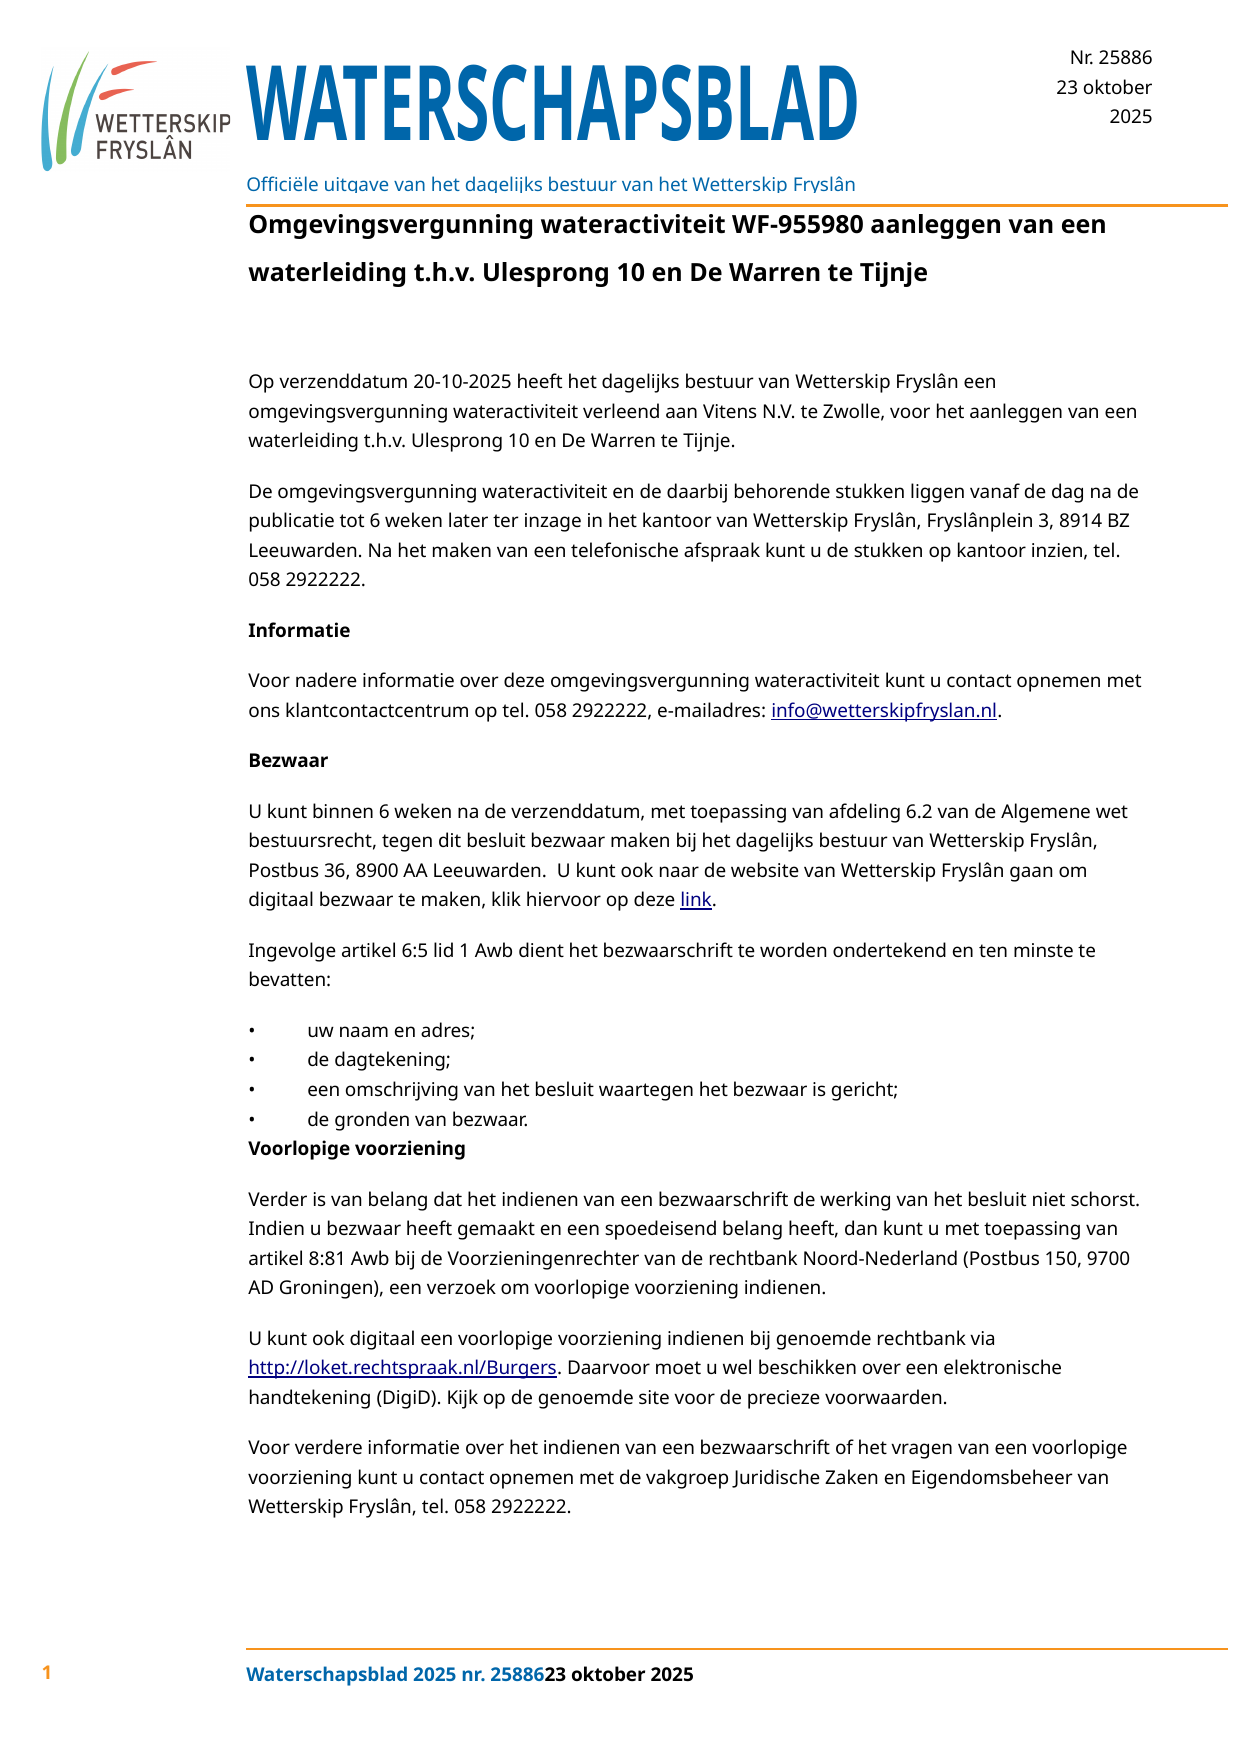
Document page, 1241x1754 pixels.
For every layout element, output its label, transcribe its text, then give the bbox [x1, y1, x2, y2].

text Bezwaar [248, 747, 1152, 773]
list de dagtekening; [248, 1047, 1152, 1072]
list de gronden van bezwaar. [248, 1106, 1152, 1132]
text Omgevingsvergunning wateractiviteit WF-955980 aanleggen van een waterleiding t.h.v. Ulesprong 10 en De Warren te Tijnje [248, 207, 1152, 288]
text Voorlopige voorziening [248, 1135, 1152, 1161]
text Verder is van belang dat het indienen van een bezwaarschrift de werking van het besluit niet schorst. Indien u bezwaar heeft gemaakt en een spoedeisend belang heeft, dan kunt u met toepassing van artikel 8:81 Awb bij de Voorzieningenrechter van de rechtbank Noord-Nederland (Postbus 150, 9700 AD Groningen), een verzoek om voorlopige voorziening indienen. [248, 1186, 1152, 1300]
list uw naam en adres; [248, 1017, 1152, 1043]
text U kunt binnen 6 weken na de verzenddatum, met toepassing van afdeling 6.2 van de Algemene wet bestuursrecht, tegen dit besluit bezwaar maken bij het dagelijks bestuur van Wetterskip Fryslân, Postbus 36, 8900 AA Leeuwarden. U kunt ook naar de website van Wetterskip Fryslân gaan om digitaal bezwaar te maken, klik hiervoor op deze link. [248, 798, 1152, 912]
text Voor verdere informatie over het indienen van een bezwaarschrift of het vragen van een voorlopige voorziening kunt u contact opnemen met de vakgroep Juridische Zaken en Eigendomsbeheer van Wetterskip Fryslân, tel. 058 2922222. [248, 1434, 1152, 1519]
text Informatie [248, 617, 1152, 643]
list een omschrijving van het besluit waartegen het bezwaar is gericht; [248, 1076, 1152, 1102]
picture [41, 47, 231, 172]
text Voor nadere informatie over deze omgevingsvergunning wateractiviteit kunt u contact opnemen met ons klantcontactcentrum op tel. 058 2922222, e-mailadres: info@wetterskipfryslan.nl. [248, 667, 1152, 723]
text Ingevolge artikel 6:5 lid 1 Awb dient het bezwaarschrift te worden ondertekend en ten minste te bevatten: [248, 937, 1152, 992]
text De omgevingsvergunning wateractiviteit en de daarbij behorende stukken liggen vanaf de dag na de publicatie tot 6 weken later ter inzage in het kantoor van Wetterskip Fryslân, Fryslânplein 3, 8914 BZ Leeuwarden. Na het maken van een telefonische afspraak kunt u de stukken op kantoor inzien, tel. 058 2922222. [248, 478, 1152, 592]
text Op verzenddatum 20-10-2025 heeft het dagelijks bestuur van Wetterskip Fryslân een omgevingsvergunning wateractiviteit verleend aan Vitens N.V. te Zwolle, voor het aanleggen van een waterleiding t.h.v. Ulesprong 10 en De Warren te Tijnje. [248, 368, 1152, 453]
text U kunt ook digitaal een voorlopige voorziening indienen bij genoemde rechtbank via http://loket.rechtspraak.nl/Burgers. Daarvoor moet u wel beschikken over een elektronische handtekening (DigiD). Kijk op de genoemde site voor de precieze voorwaarden. [248, 1325, 1152, 1410]
